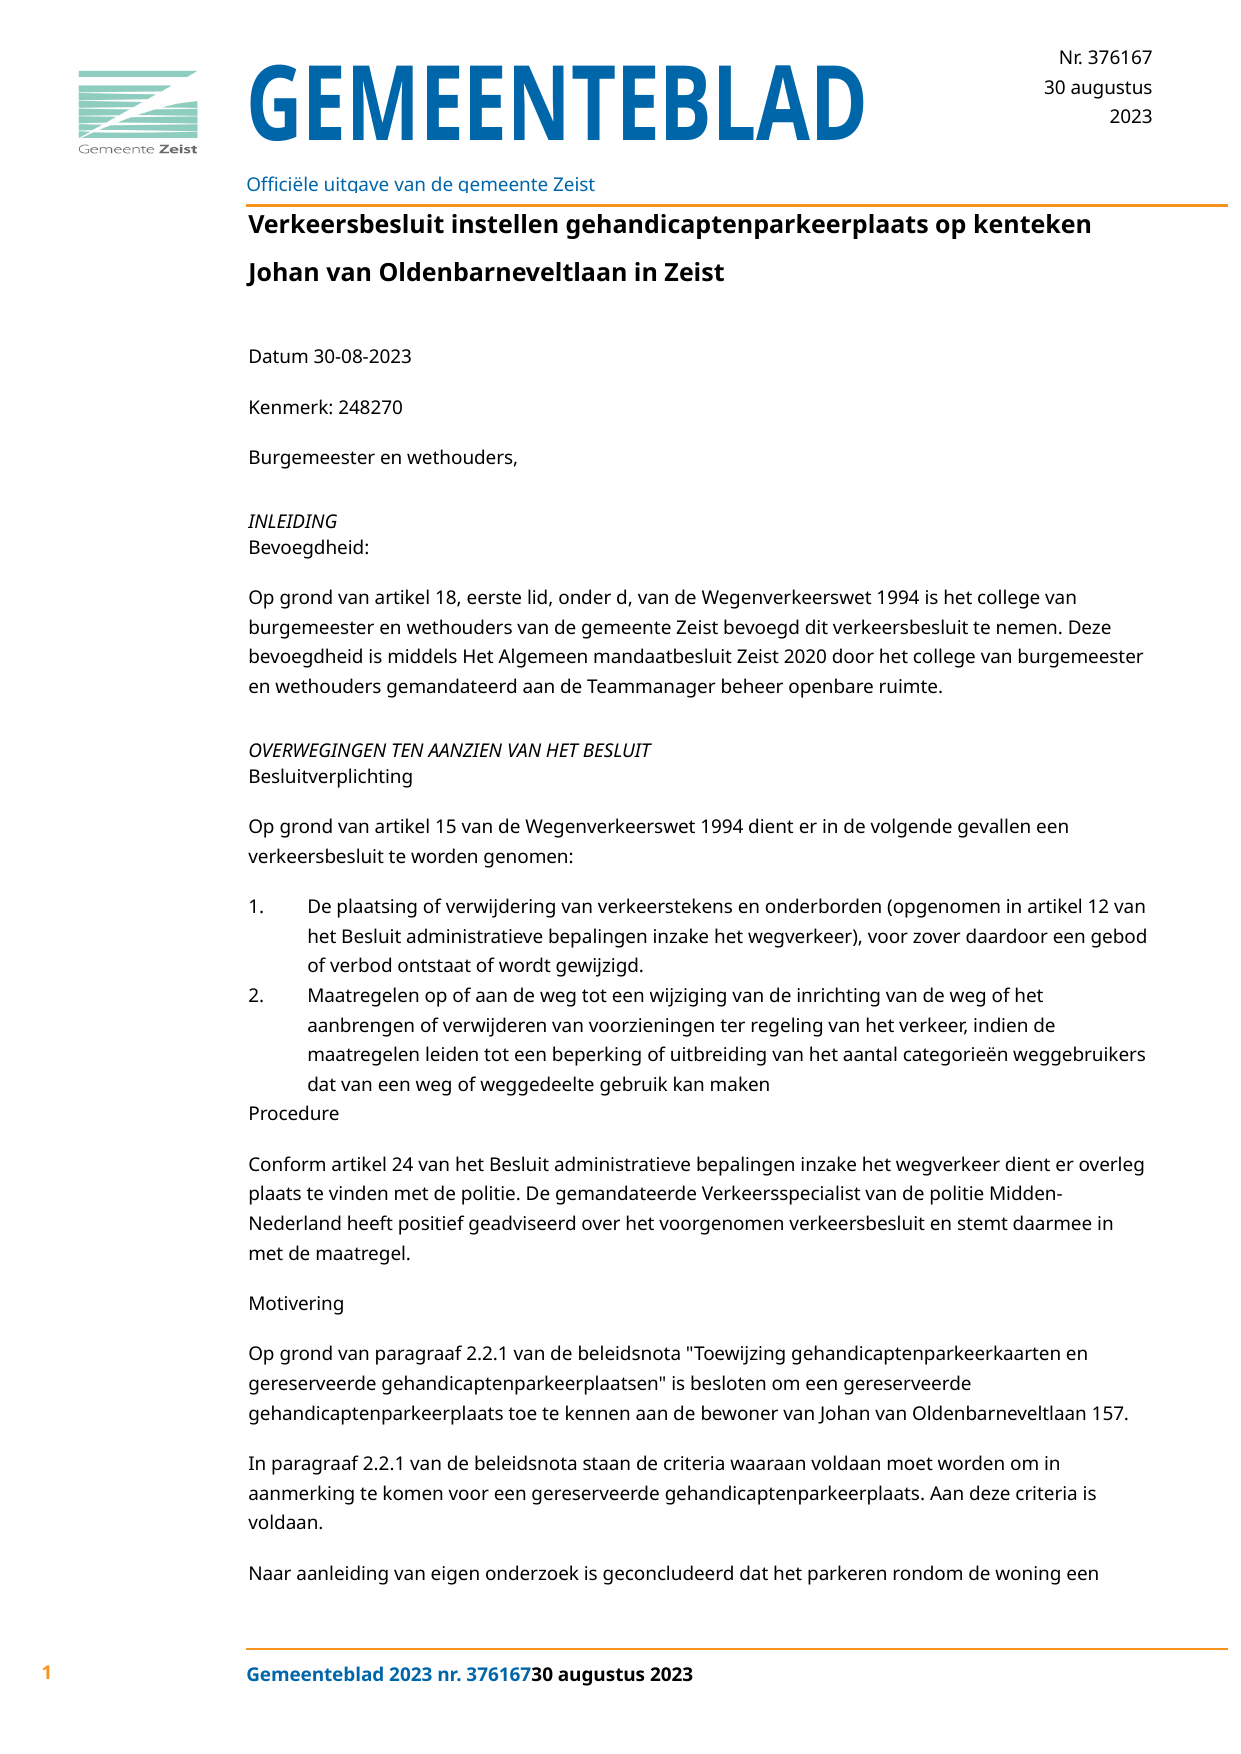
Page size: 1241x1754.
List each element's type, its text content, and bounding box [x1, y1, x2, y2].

text Kenmerk: 248270 [248, 394, 1152, 420]
list De plaatsing of verwijdering van verkeerstekens en onderborden (opgenomen in artikel 12 van het Besluit administratieve bepalingen inzake het wegverkeer), voor zover daardoor een gebod of verbod ontstaat of wordt gewijzigd. [248, 893, 1152, 978]
text Op grond van paragraaf 2.2.1 van de beleidsnota "Toewijzing gehandicaptenparkeerkaarten en gereserveerde gehandicaptenparkeerplaatsen" is besloten om een gereserveerde gehandicaptenparkeerplaats toe te kennen aan de bewoner van Johan van Oldenbarneveltlaan 157. [248, 1341, 1152, 1425]
text Verkeersbesluit instellen gehandicaptenparkeerplaats op kenteken Johan van Oldenbarneveltlaan in Zeist [248, 207, 1152, 288]
text OVERWEGINGEN TEN AANZIEN VAN HET BESLUIT [248, 737, 1152, 763]
text INLEIDING [248, 508, 1152, 534]
text Bevoegdheid: [248, 534, 1152, 560]
picture [41, 47, 231, 172]
text Naar aanleiding van eigen onderzoek is geconcludeerd dat het parkeren rondom de woning een [248, 1560, 1152, 1585]
text Motivering [248, 1290, 1152, 1316]
text Besluitverplichting [248, 763, 1152, 789]
text Procedure [248, 1101, 1152, 1126]
text Op grond van artikel 18, eerste lid, onder d, van de Wegenverkeerswet 1994 is het college van burgemeester en wethouders van de gemeente Zeist bevoegd dit verkeersbesluit te nemen. Deze bevoegdheid is middels Het Algemeen mandaatbesluit Zeist 2020 door het college van burgemeester en wethouders gemandateerd aan de Teammanager beheer openbare ruimte. [248, 584, 1152, 699]
text Datum 30-08-2023 [248, 344, 1152, 369]
text Op grond van artikel 15 van de Wegenverkeerswet 1994 dient er in de volgende gevallen een verkeersbesluit te worden genomen: [248, 813, 1152, 869]
text Burgemeester en wethouders, [248, 444, 1152, 470]
text In paragraaf 2.2.1 van de beleidsnota staan de criteria waaraan voldaan moet worden om in aanmerking te komen voor een gereserveerde gehandicaptenparkeerplaats. Aan deze criteria is voldaan. [248, 1450, 1152, 1535]
text Conform artikel 24 van het Besluit administratieve bepalingen inzake het wegverkeer dient er overleg plaats te vinden met de politie. De gemandateerde Verkeersspecialist van de politie Midden-Nederland heeft positief geadviseerd over het voorgenomen verkeersbesluit en stemt daarmee in met de maatregel. [248, 1151, 1152, 1265]
list Maatregelen op of aan de weg tot een wijziging van de inrichting van de weg of het aanbrengen of verwijderen van voorzieningen ter regeling van het verkeer, indien de maatregelen leiden tot een beperking of uitbreiding van het aantal categorieën weggebruikers dat van een weg of weggedeelte gebruik kan maken [248, 982, 1152, 1097]
